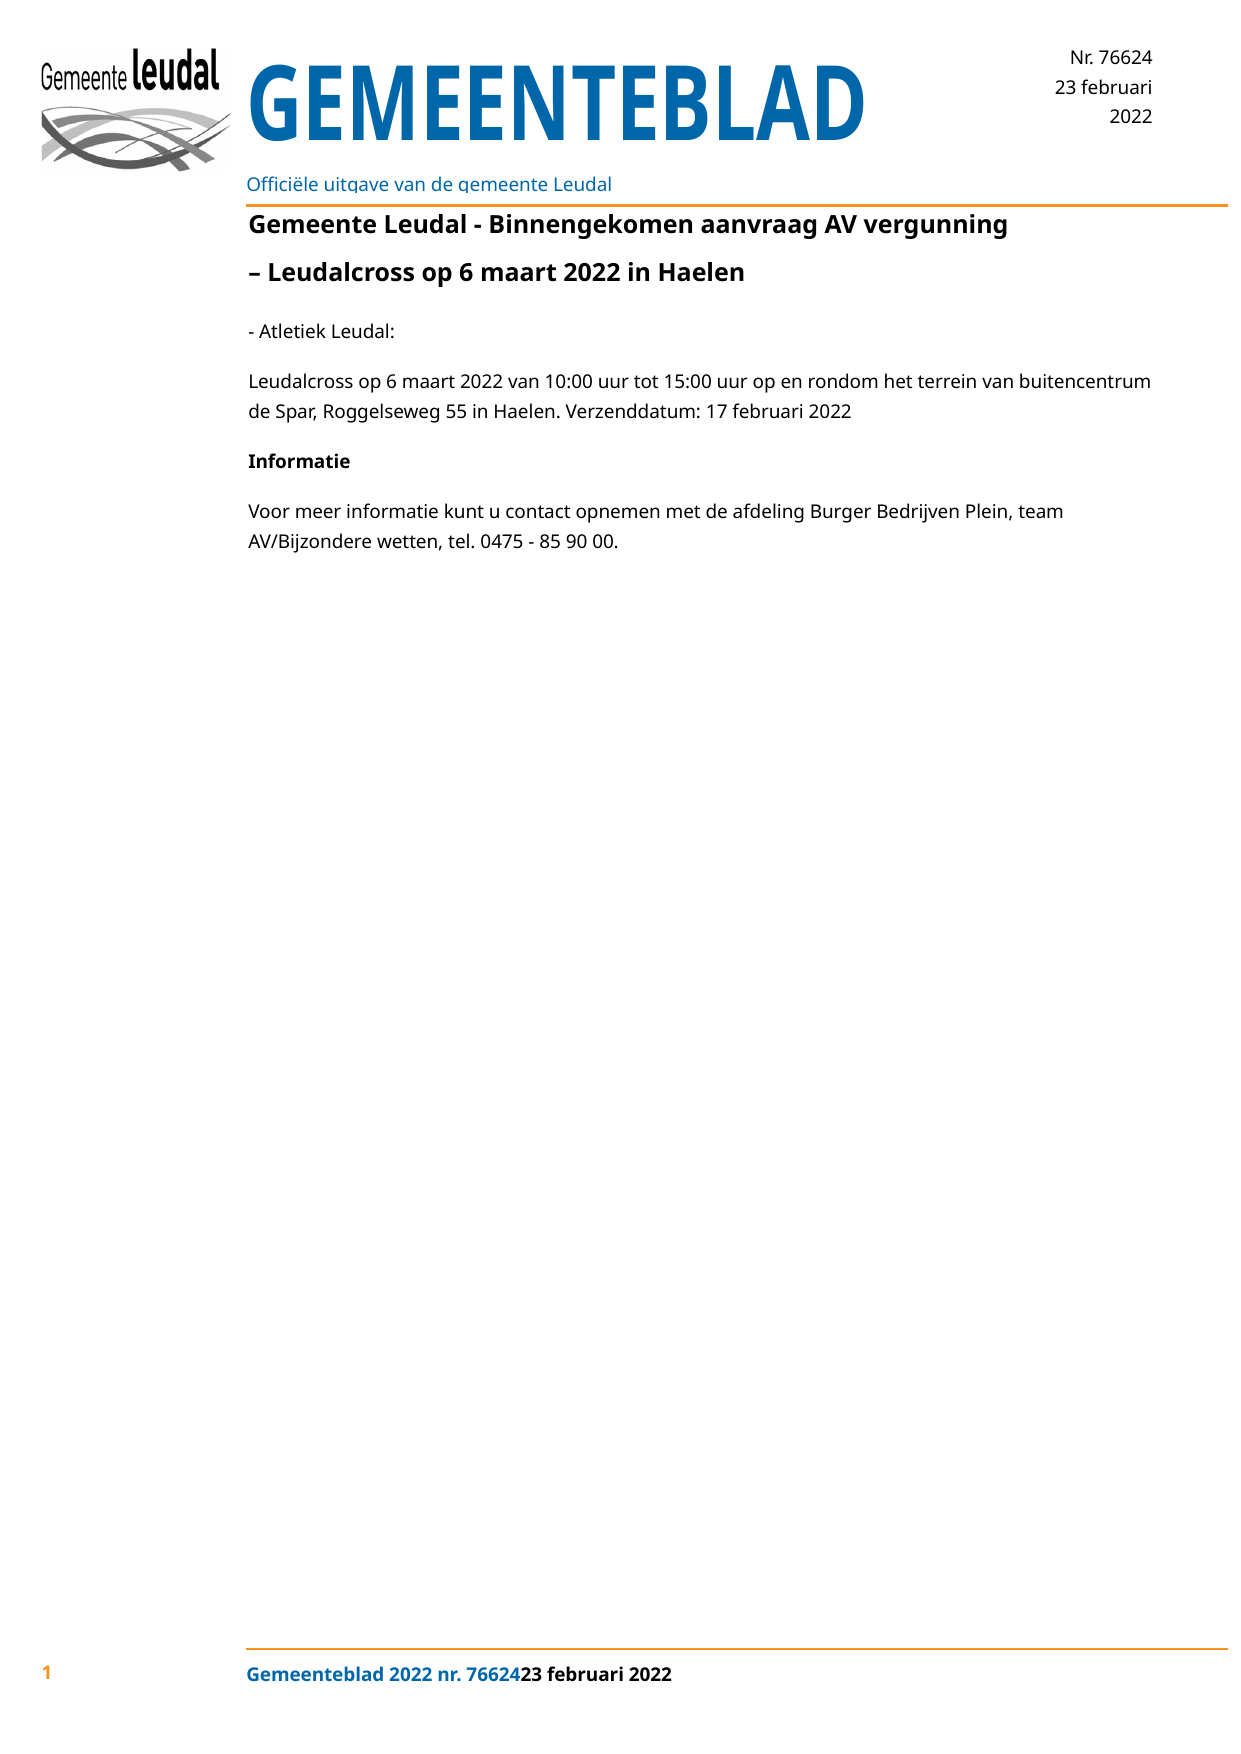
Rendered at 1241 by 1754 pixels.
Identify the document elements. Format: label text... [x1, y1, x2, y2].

text Informatie [248, 448, 1152, 474]
text Voor meer informatie kunt u contact opnemen met de afdeling Burger Bedrijven Plein, team AV/Bijzondere wetten, tel. 0475 - 85 90 00. [248, 499, 1152, 554]
picture [41, 47, 231, 172]
text - Atletiek Leudal: [248, 318, 1152, 344]
text Gemeente Leudal - Binnengekomen aanvraag AV vergunning – Leudalcross op 6 maart 2022 in Haelen [248, 207, 1152, 288]
text Leudalcross op 6 maart 2022 van 10:00 uur tot 15:00 uur op en rondom het terrein van buitencentrum de Spar, Roggelseweg 55 in Haelen. Verzenddatum: 17 februari 2022 [248, 368, 1152, 424]
